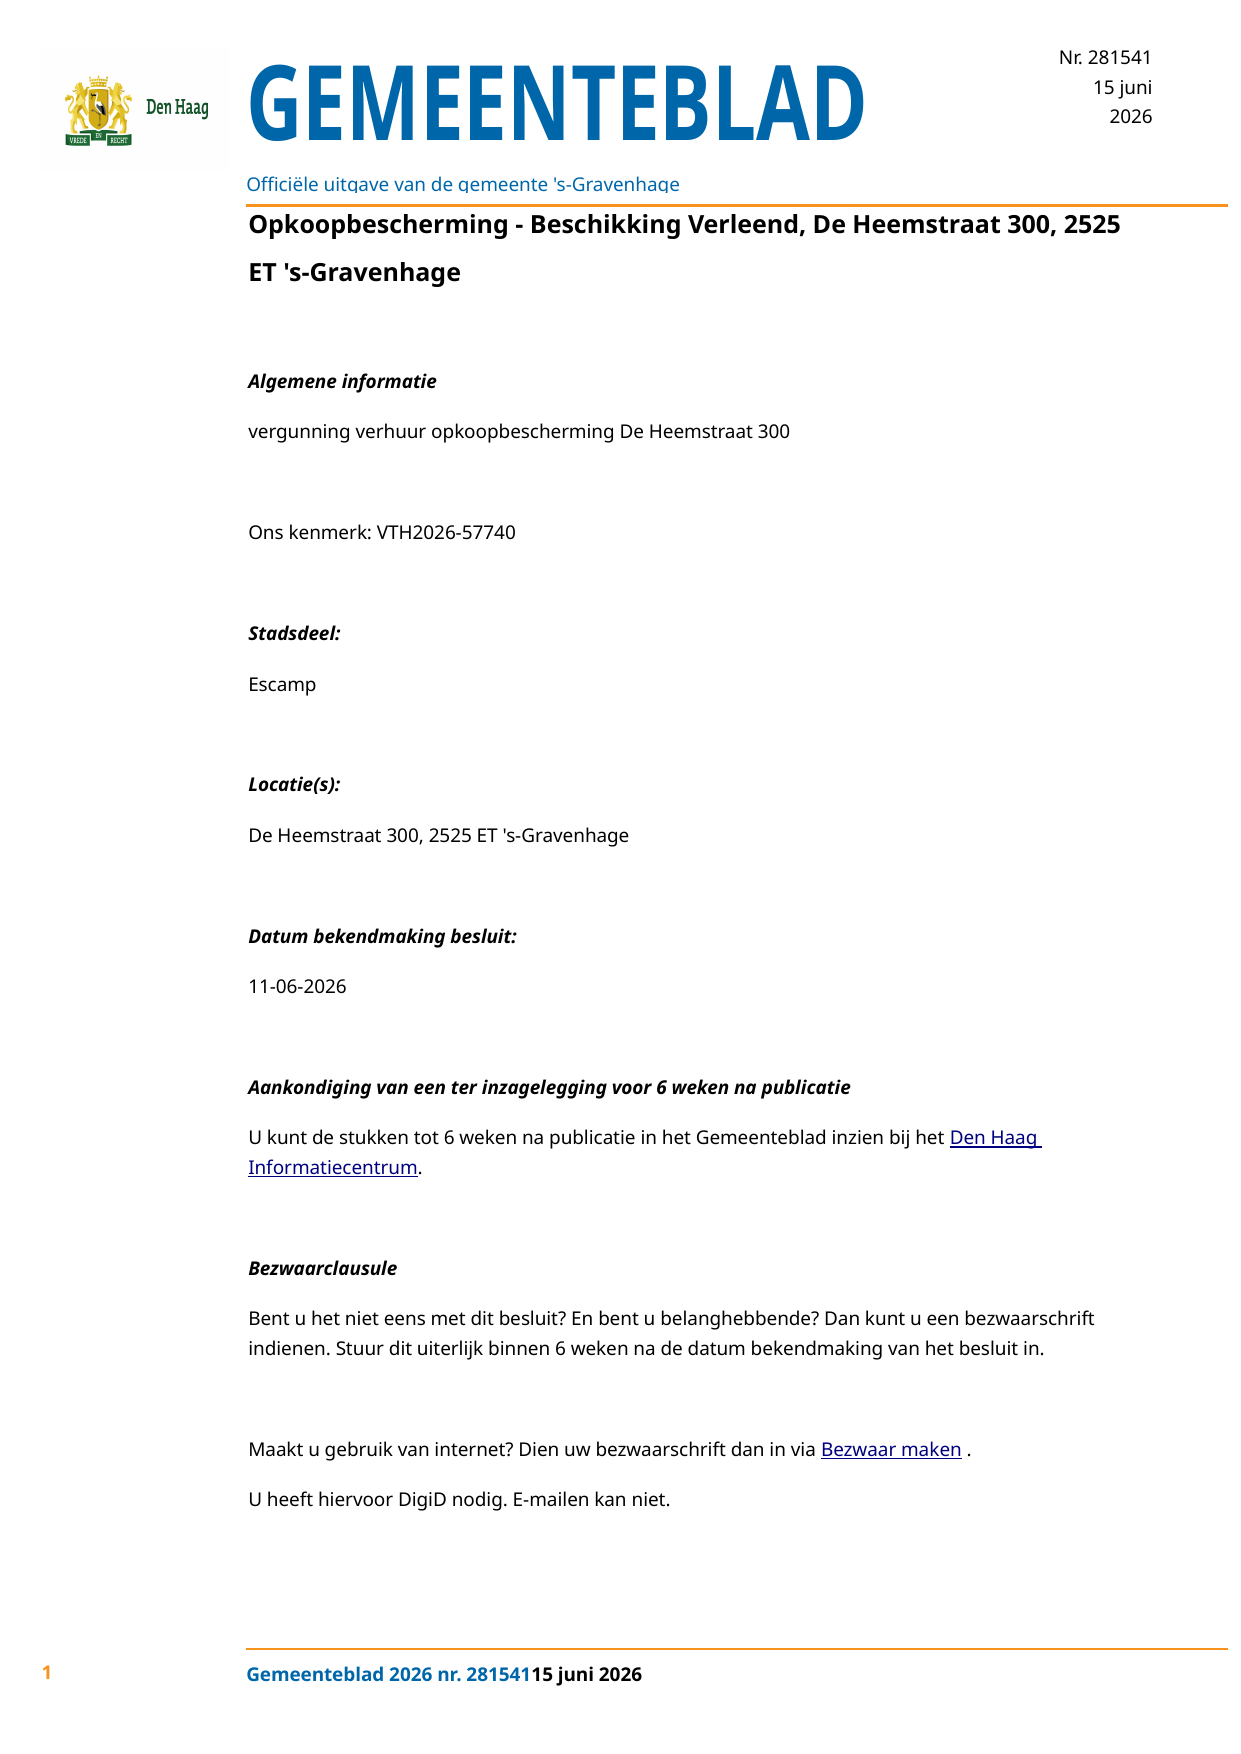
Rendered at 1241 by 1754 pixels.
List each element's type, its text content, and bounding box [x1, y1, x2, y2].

text Aankondiging van een ter inzagelegging voor 6 weken na publicatie [248, 1074, 1152, 1100]
text 11-06-2026 [248, 973, 1152, 999]
text U kunt de stukken tot 6 weken na publicatie in het Gemeenteblad inzien bij het Den Haag Informatiecentrum. [248, 1124, 1152, 1180]
text Locatie(s): [248, 772, 1152, 797]
text Stadsdeel: [248, 620, 1152, 646]
text Bent u het niet eens met dit besluit? En bent u belanghebbende? Dan kunt u een bezwaarschrift indienen. Stuur dit uiterlijk binnen 6 weken na de datum bekendmaking van het besluit in. [248, 1305, 1152, 1361]
text Maakt u gebruik van internet? Dien uw bezwaarschrift dan in via Bezwaar maken . [248, 1436, 1152, 1462]
text Opkoopbescherming - Beschikking Verleend, De Heemstraat 300, 2525 ET 's-Gravenhage [248, 207, 1152, 288]
text vergunning verhuur opkoopbescherming De Heemstraat 300 [248, 419, 1152, 444]
text Ons kenmerk: VTH2026-57740 [248, 519, 1152, 545]
text De Heemstraat 300, 2525 ET 's-Gravenhage [248, 822, 1152, 848]
text Datum bekendmaking besluit: [248, 923, 1152, 949]
text Escamp [248, 671, 1152, 697]
picture [41, 47, 231, 172]
text Bezwaarclausule [248, 1255, 1152, 1281]
text U heeft hiervoor DigiD nodig. E-mailen kan niet. [248, 1486, 1152, 1512]
text Algemene informatie [248, 368, 1152, 394]
